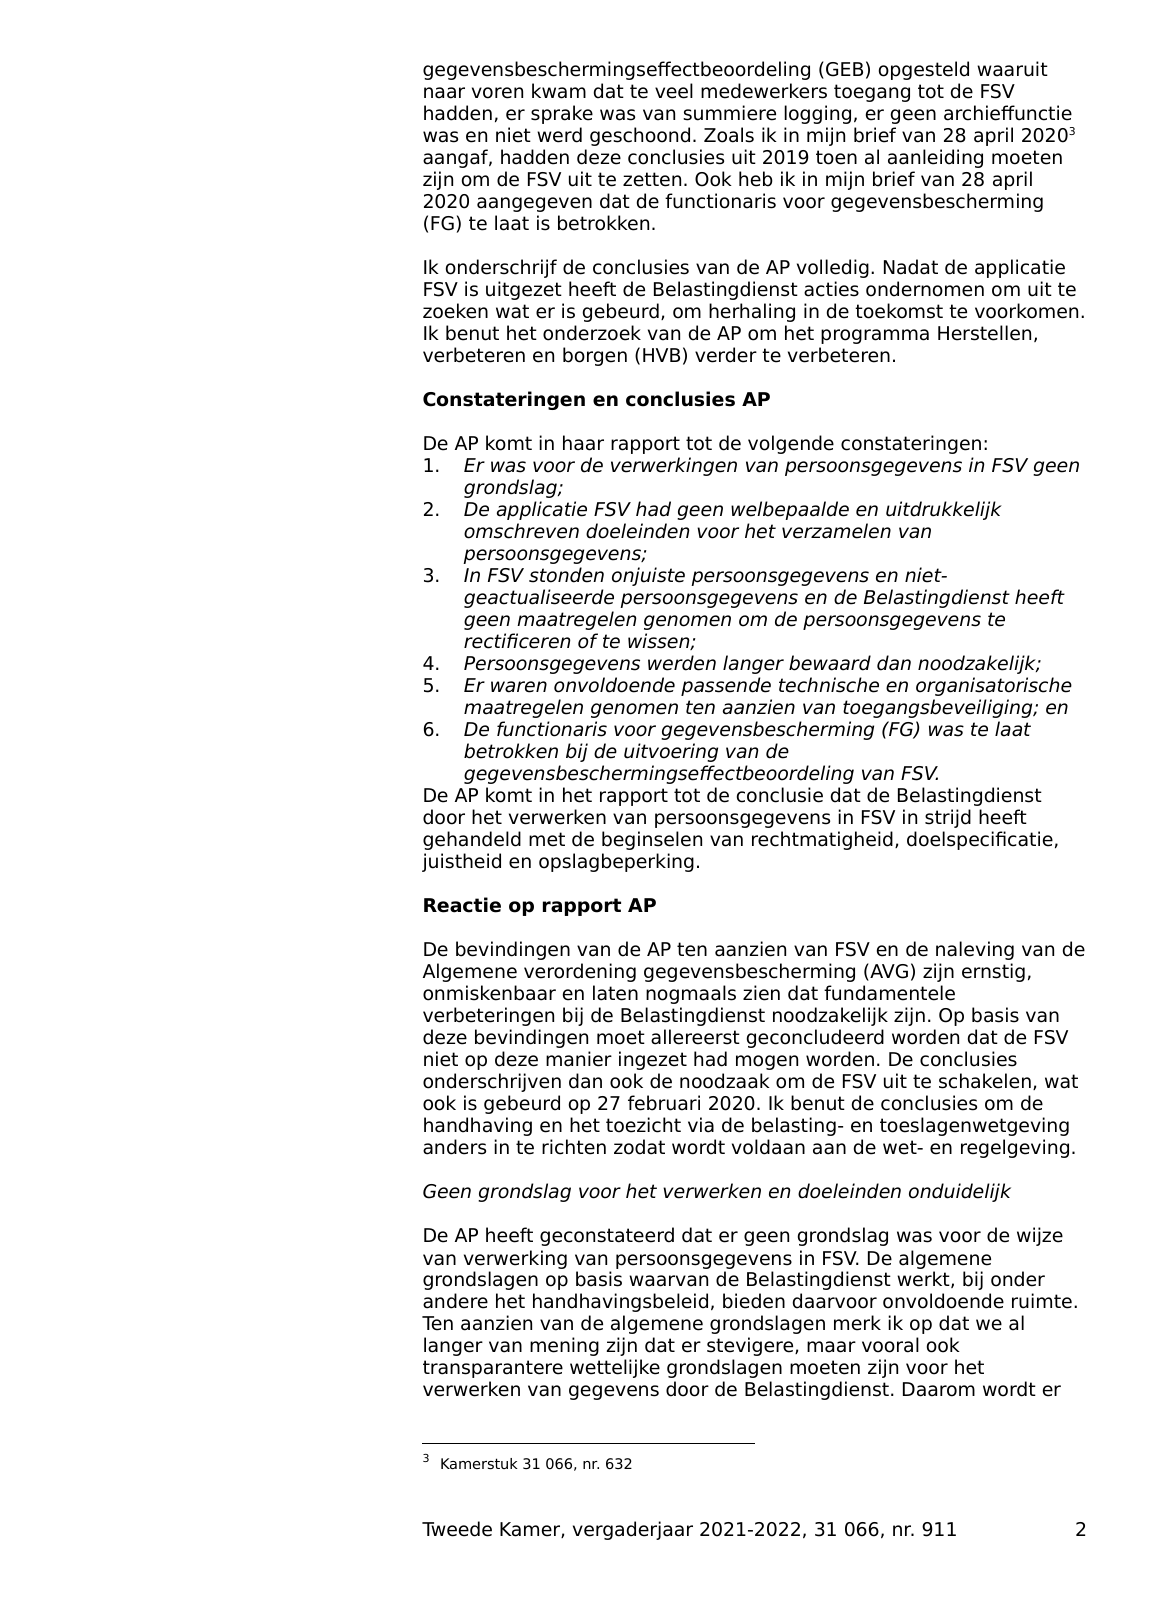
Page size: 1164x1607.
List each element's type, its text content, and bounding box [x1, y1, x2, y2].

text De AP komt in het rapport tot de conclusie dat de Belastingdienst door het verwerken van persoonsgegevens in FSV in strijd heeft gehandeld met de beginselen van rechtmatigheid, doelspecificatie, juistheid en opslagbeperking. [422, 785, 1087, 873]
subtitle Reactie op rapport AP [422, 895, 1087, 917]
text gegevensbeschermingseffectbeoordeling (GEB) opgesteld waaruit naar voren kwam dat te veel medewerkers toegang tot de FSV hadden, er sprake was van summiere logging, er geen archieffunctie was en niet werd geschoond. Zoals ik in mijn brief van 28 april 2020 aangaf, hadden deze conclusies uit 2019 toen al aanleiding moeten zijn om de FSV uit te zetten. Ook heb ik in mijn brief van 28 april 2020 aangegeven dat de functionaris voor gegevensbescherming (FG) te laat is betrokken. [422, 59, 1087, 235]
text 5. Er waren onvoldoende passende technische en organisatorische maatregelen genomen ten aanzien van toegangsbeveiliging; en [422, 675, 1087, 719]
text 6. De functionaris voor gegevensbescherming (FG) was te laat betrokken bij de uitvoering van de gegevensbeschermingseffectbeoordeling van FSV. [422, 719, 1087, 785]
text 2. De applicatie FSV had geen welbepaalde en uitdrukkelijk omschreven doeleinden voor het verzamelen van persoonsgegevens; [422, 499, 1087, 565]
text De AP komt in haar rapport tot de volgende constateringen: [422, 433, 1087, 455]
text De bevindingen van de AP ten aanzien van FSV en de naleving van de Algemene verordening gegevensbescherming (AVG) zijn ernstig, onmiskenbaar en laten nogmaals zien dat fundamentele verbeteringen bij de Belastingdienst noodzakelijk zijn. Op basis van deze bevindingen moet allereerst geconcludeerd worden dat de FSV niet op deze manier ingezet had mogen worden. De conclusies onderschrijven dan ook de noodzaak om de FSV uit te schakelen, wat ook is gebeurd op 27 februari 2020. Ik benut de conclusies om de handhaving en het toezicht via de belasting- en toeslagenwetgeving anders in te richten zodat wordt voldaan aan de wet- en regelgeving. [422, 939, 1087, 1159]
text 1. Er was voor de verwerkingen van persoonsgegevens in FSV geen grondslag; [422, 455, 1087, 499]
subtitle Constateringen en conclusies AP [422, 389, 1087, 411]
text Ik onderschrijf de conclusies van de AP volledig. Nadat de applicatie FSV is uitgezet heeft de Belastingdienst acties ondernomen om uit te zoeken wat er is gebeurd, om herhaling in de toekomst te voorkomen. Ik benut het onderzoek van de AP om het programma Herstellen, verbeteren en borgen (HVB) verder te verbeteren. [422, 257, 1087, 367]
text Kamerstuk 31 066, nr. 632 [422, 1452, 1087, 1474]
text De AP heeft geconstateerd dat er geen grondslag was voor de wijze van verwerking van persoonsgegevens in FSV. De algemene grondslagen op basis waarvan de Belastingdienst werkt, bij onder andere het handhavingsbeleid, bieden daarvoor onvoldoende ruimte. Ten aanzien van de algemene grondslagen merk ik op dat we al langer van mening zijn dat er stevigere, maar vooral ook transparantere wettelijke grondslagen moeten zijn voor het verwerken van gegevens door de Belastingdienst. Daarom wordt er [422, 1225, 1087, 1401]
subtitle Geen grondslag voor het verwerken en doeleinden onduidelijk [422, 1181, 1087, 1203]
text 3. In FSV stonden onjuiste persoonsgegevens en niet-geactualiseerde persoonsgegevens en de Belastingdienst heeft geen maatregelen genomen om de persoonsgegevens te rectificeren of te wissen; [422, 565, 1087, 653]
text 4. Persoonsgegevens werden langer bewaard dan noodzakelijk; [422, 653, 1087, 675]
